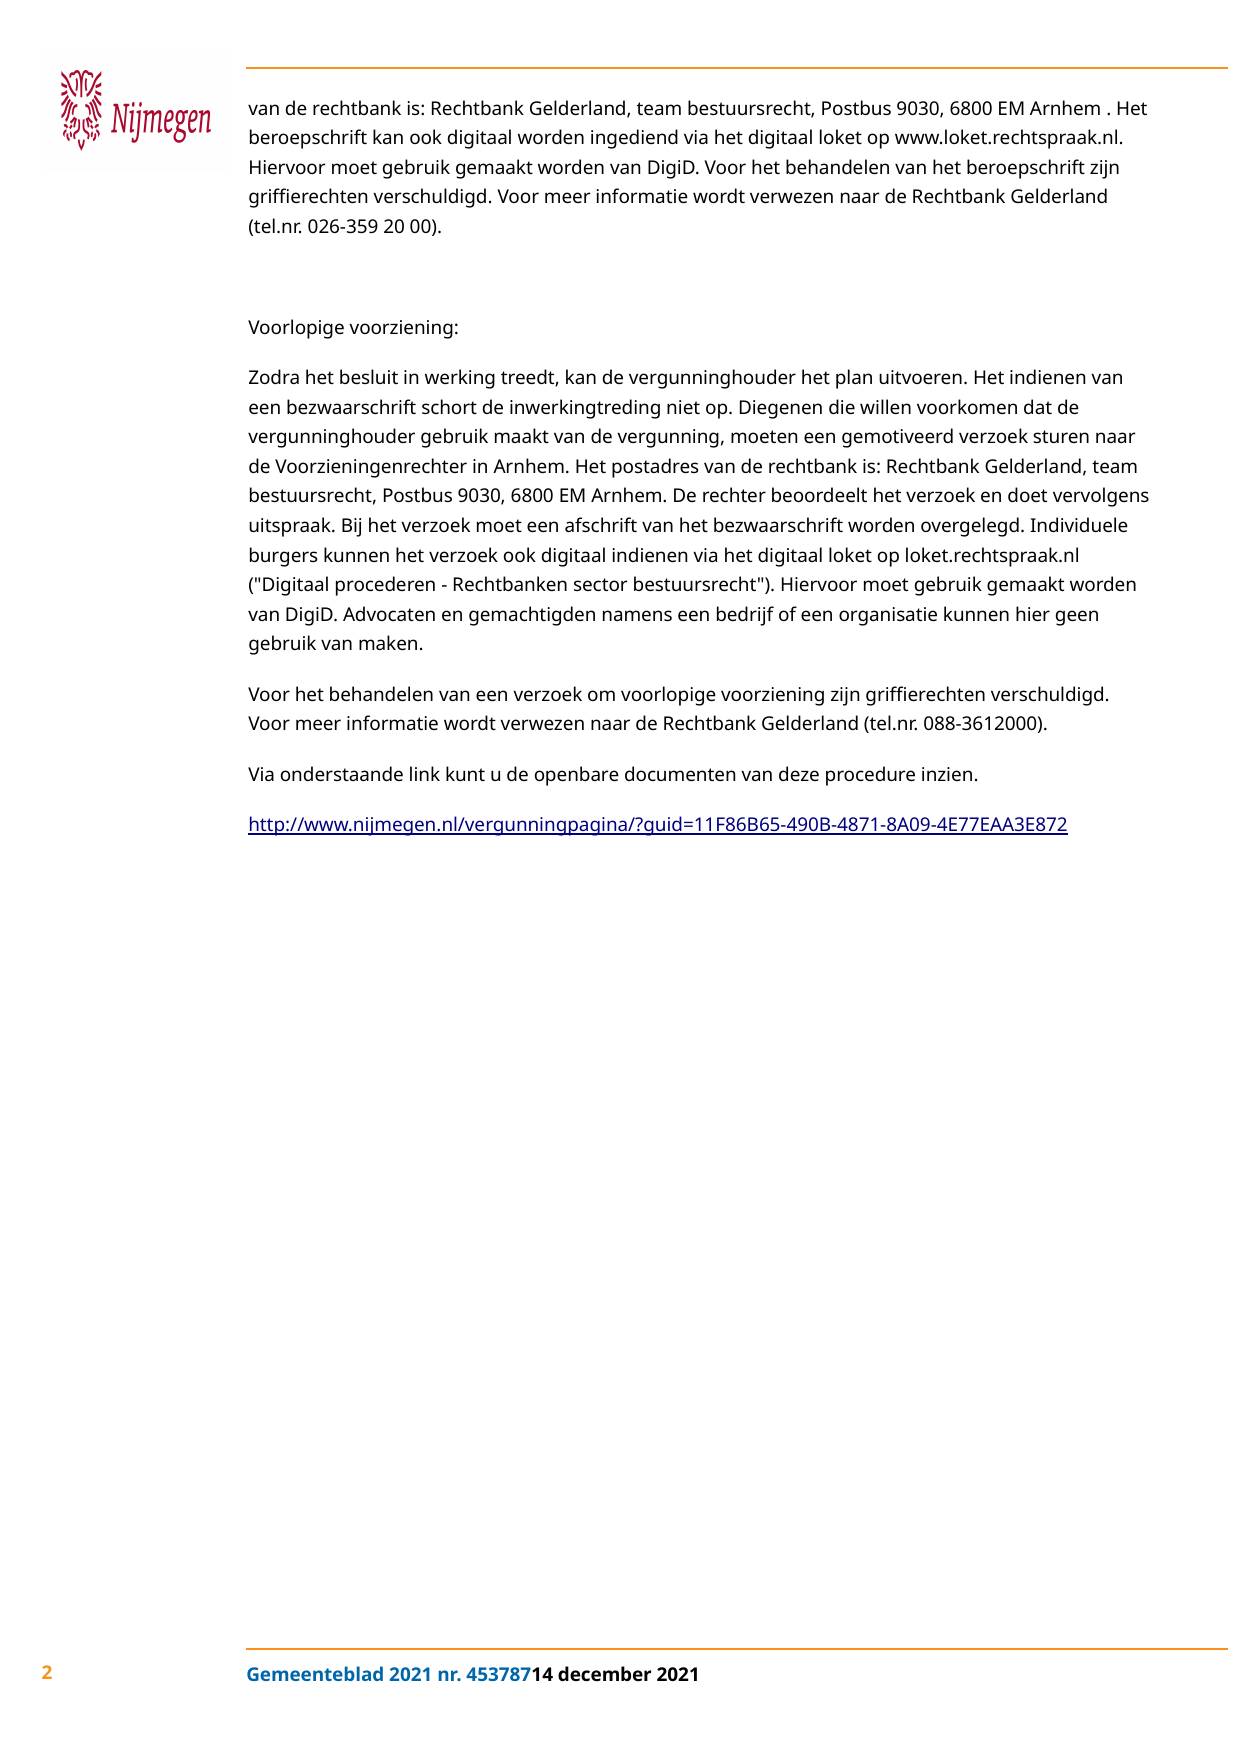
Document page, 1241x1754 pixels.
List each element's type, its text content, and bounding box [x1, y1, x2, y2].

text Voor het behandelen van een verzoek om voorlopige voorziening zijn griffierechten verschuldigd. Voor meer informatie wordt verwezen naar de Rechtbank Gelderland (tel.nr. 088-3612000). [248, 681, 1152, 736]
text Voorlopige voorziening: [248, 314, 1152, 340]
text van de rechtbank is: Rechtbank Gelderland, team bestuursrecht, Postbus 9030, 6800 EM Arnhem . Het beroepschrift kan ook digitaal worden ingediend via het digitaal loket op www.loket.rechtspraak.nl. Hiervoor moet gebruik gemaakt worden van DigiD. Voor het behandelen van het beroepschrift zijn griffierechten verschuldigd. Voor meer informatie wordt verwezen naar de Rechtbank Gelderland (tel.nr. 026-359 20 00). [248, 95, 1152, 239]
text http://www.nijmegen.nl/vergunningpagina/?guid=11F86B65-490B-4871-8A09-4E77EAA3E872 [248, 811, 1152, 837]
text Via onderstaande link kunt u de openbare documenten van deze procedure inzien. [248, 761, 1152, 787]
picture [41, 47, 231, 172]
text Zodra het besluit in werking treedt, kan de vergunninghouder het plan uitvoeren. Het indienen van een bezwaarschrift schort de inwerkingtreding niet op. Diegenen die willen voorkomen dat de vergunninghouder gebruik maakt van de vergunning, moeten een gemotiveerd verzoek sturen naar de Voorzieningenrechter in Arnhem. Het postadres van de rechtbank is: Rechtbank Gelderland, team bestuursrecht, Postbus 9030, 6800 EM Arnhem. De rechter beoordeelt het verzoek en doet vervolgens uitspraak. Bij het verzoek moet een afschrift van het bezwaarschrift worden overgelegd. Individuele burgers kunnen het verzoek ook digitaal indienen via het digitaal loket op loket.rechtspraak.nl ("Digitaal procederen - Rechtbanken sector bestuursrecht"). Hiervoor moet gebruik gemaakt worden van DigiD. Advocaten en gemachtigden namens een bedrijf of een organisatie kunnen hier geen gebruik van maken. [248, 364, 1152, 656]
